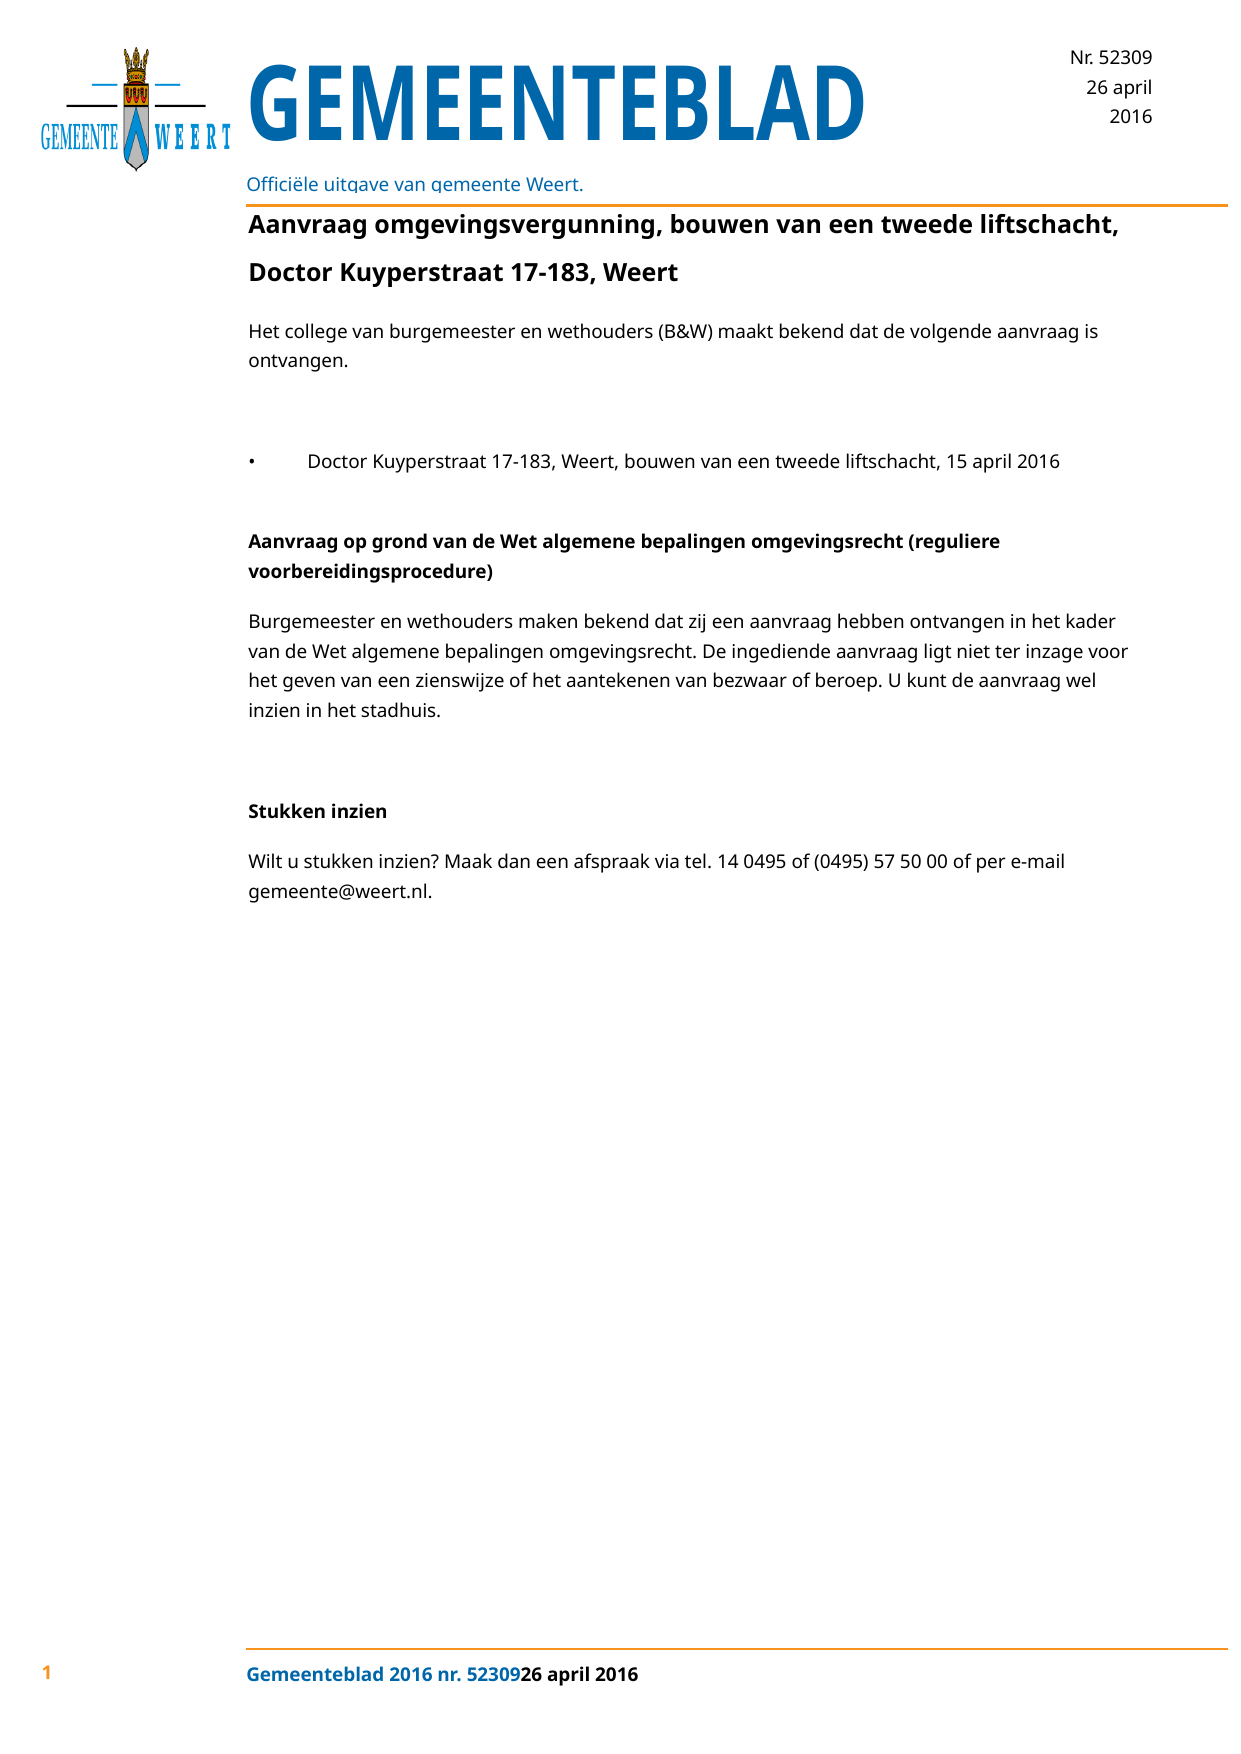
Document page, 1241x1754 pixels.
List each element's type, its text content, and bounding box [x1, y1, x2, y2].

text Wilt u stukken inzien? Maak dan een afspraak via tel. 14 0495 of (0495) 57 50 00 of per e-mail gemeente@weert.nl. [248, 848, 1152, 904]
text Burgemeester en wethouders maken bekend dat zij een aanvraag hebben ontvangen in het kader van de Wet algemene bepalingen omgevingsrecht. De ingediende aanvraag ligt niet ter inzage voor het geven van een zienswijze of het aantekenen van bezwaar of beroep. U kunt de aanvraag wel inzien in het stadhuis. [248, 608, 1152, 723]
text Stukken inzien [248, 798, 1152, 824]
text Aanvraag op grond van de Wet algemene bepalingen omgevingsrecht (reguliere voorbereidingsprocedure) [248, 528, 1152, 584]
text Het college van burgemeester en wethouders (B&W) maakt bekend dat de volgende aanvraag is ontvangen. [248, 318, 1152, 373]
list Doctor Kuyperstraat 17-183, Weert, bouwen van een tweede liftschacht, 15 april 2016 [248, 448, 1152, 474]
text Aanvraag omgevingsvergunning, bouwen van een tweede liftschacht, Doctor Kuyperstraat 17-183, Weert [248, 207, 1152, 288]
picture [41, 47, 231, 172]
